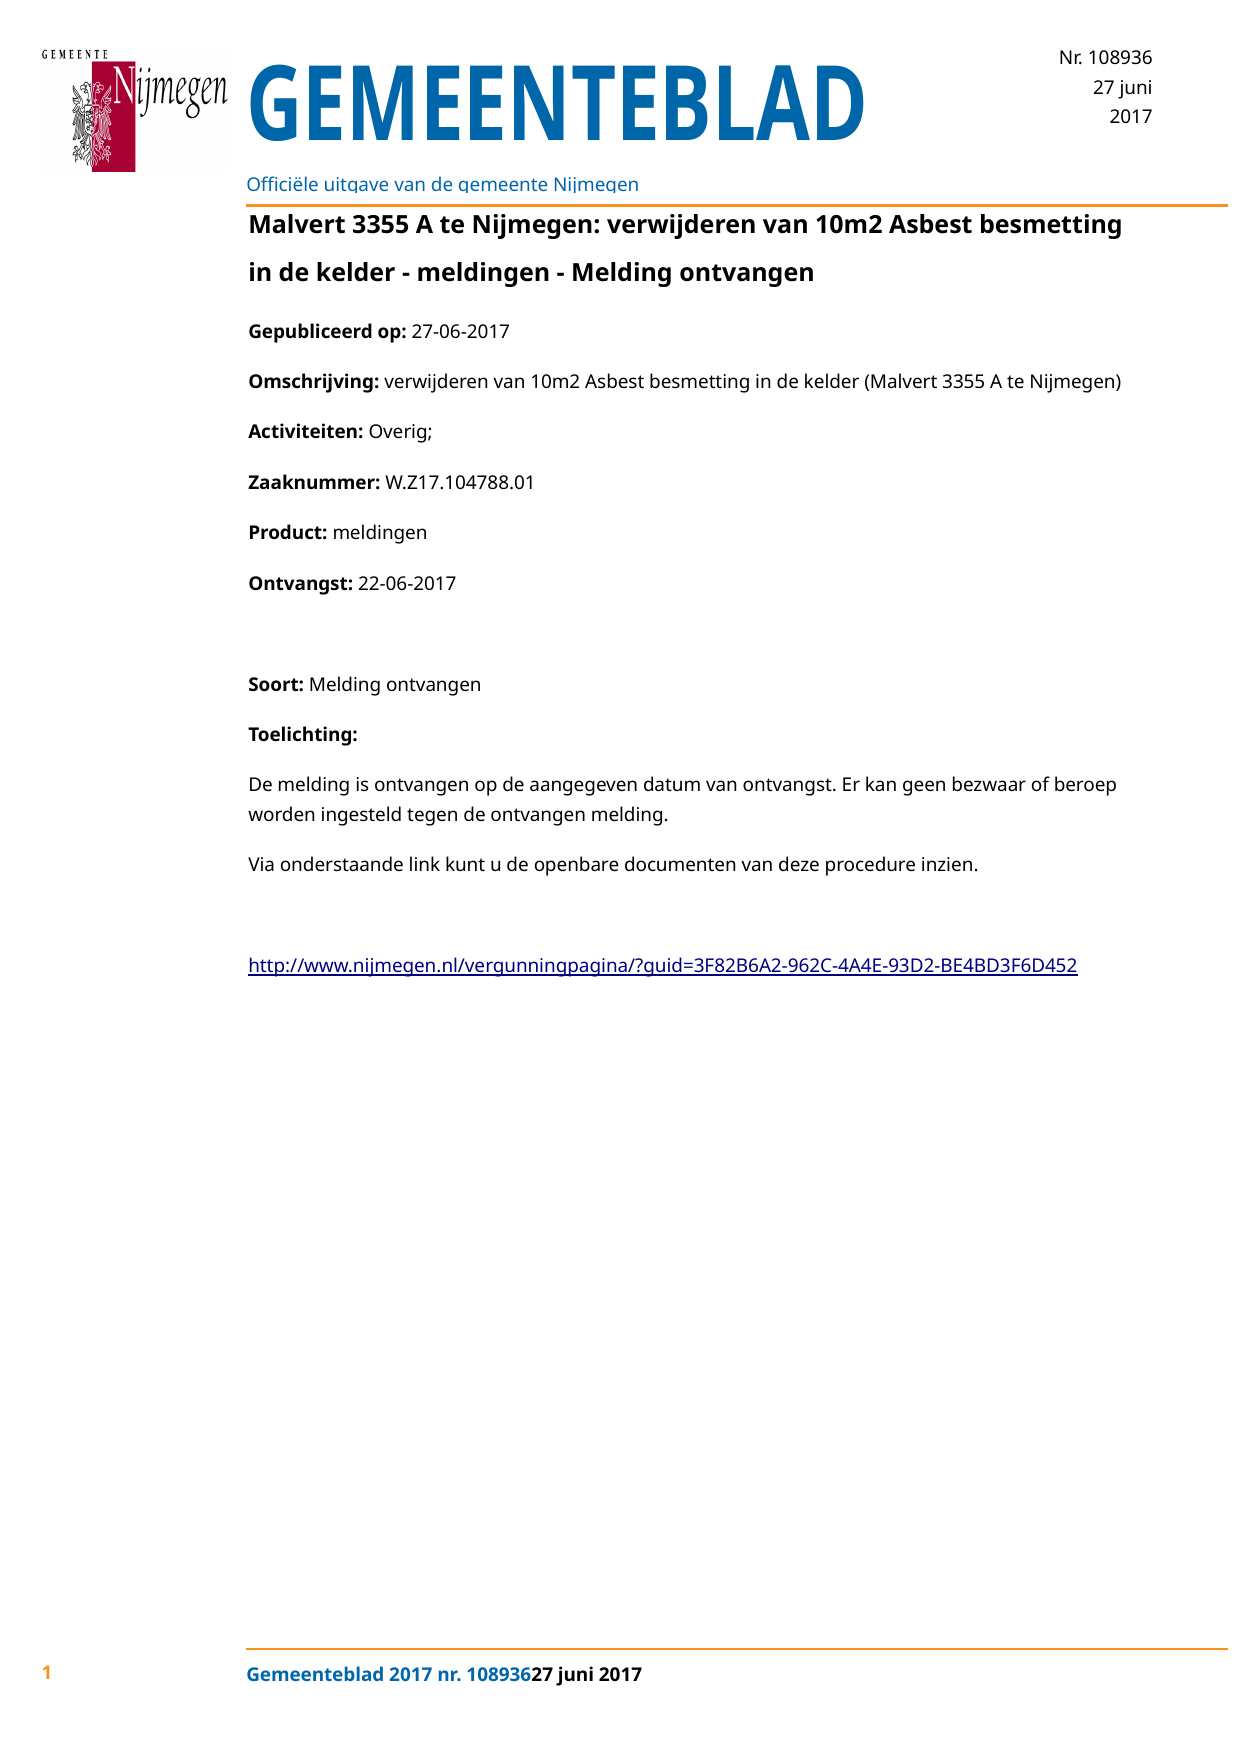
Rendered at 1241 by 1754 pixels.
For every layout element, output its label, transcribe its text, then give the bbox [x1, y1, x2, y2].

text Toelichting: [248, 721, 1152, 747]
text http://www.nijmegen.nl/vergunningpagina/?guid=3F82B6A2-962C-4A4E-93D2-BE4BD3F6D452 [248, 952, 1152, 978]
text Malvert 3355 A te Nijmegen: verwijderen van 10m2 Asbest besmetting in de kelder - meldingen - Melding ontvangen [248, 207, 1152, 288]
text De melding is ontvangen op de aangegeven datum van ontvangst. Er kan geen bezwaar of beroep worden ingesteld tegen de ontvangen melding. [248, 772, 1152, 827]
text Via onderstaande link kunt u de openbare documenten van deze procedure inzien. [248, 852, 1152, 877]
text Activiteiten: Overig; [248, 419, 1152, 444]
text Omschrijving: verwijderen van 10m2 Asbest besmetting in de kelder (Malvert 3355 A te Nijmegen) [248, 368, 1152, 394]
text Soort: Melding ontvangen [248, 671, 1152, 697]
text Zaaknummer: W.Z17.104788.01 [248, 469, 1152, 495]
picture [41, 47, 231, 172]
text Product: meldingen [248, 519, 1152, 545]
text Ontvangst: 22-06-2017 [248, 570, 1152, 596]
text Gepubliceerd op: 27-06-2017 [248, 318, 1152, 344]
